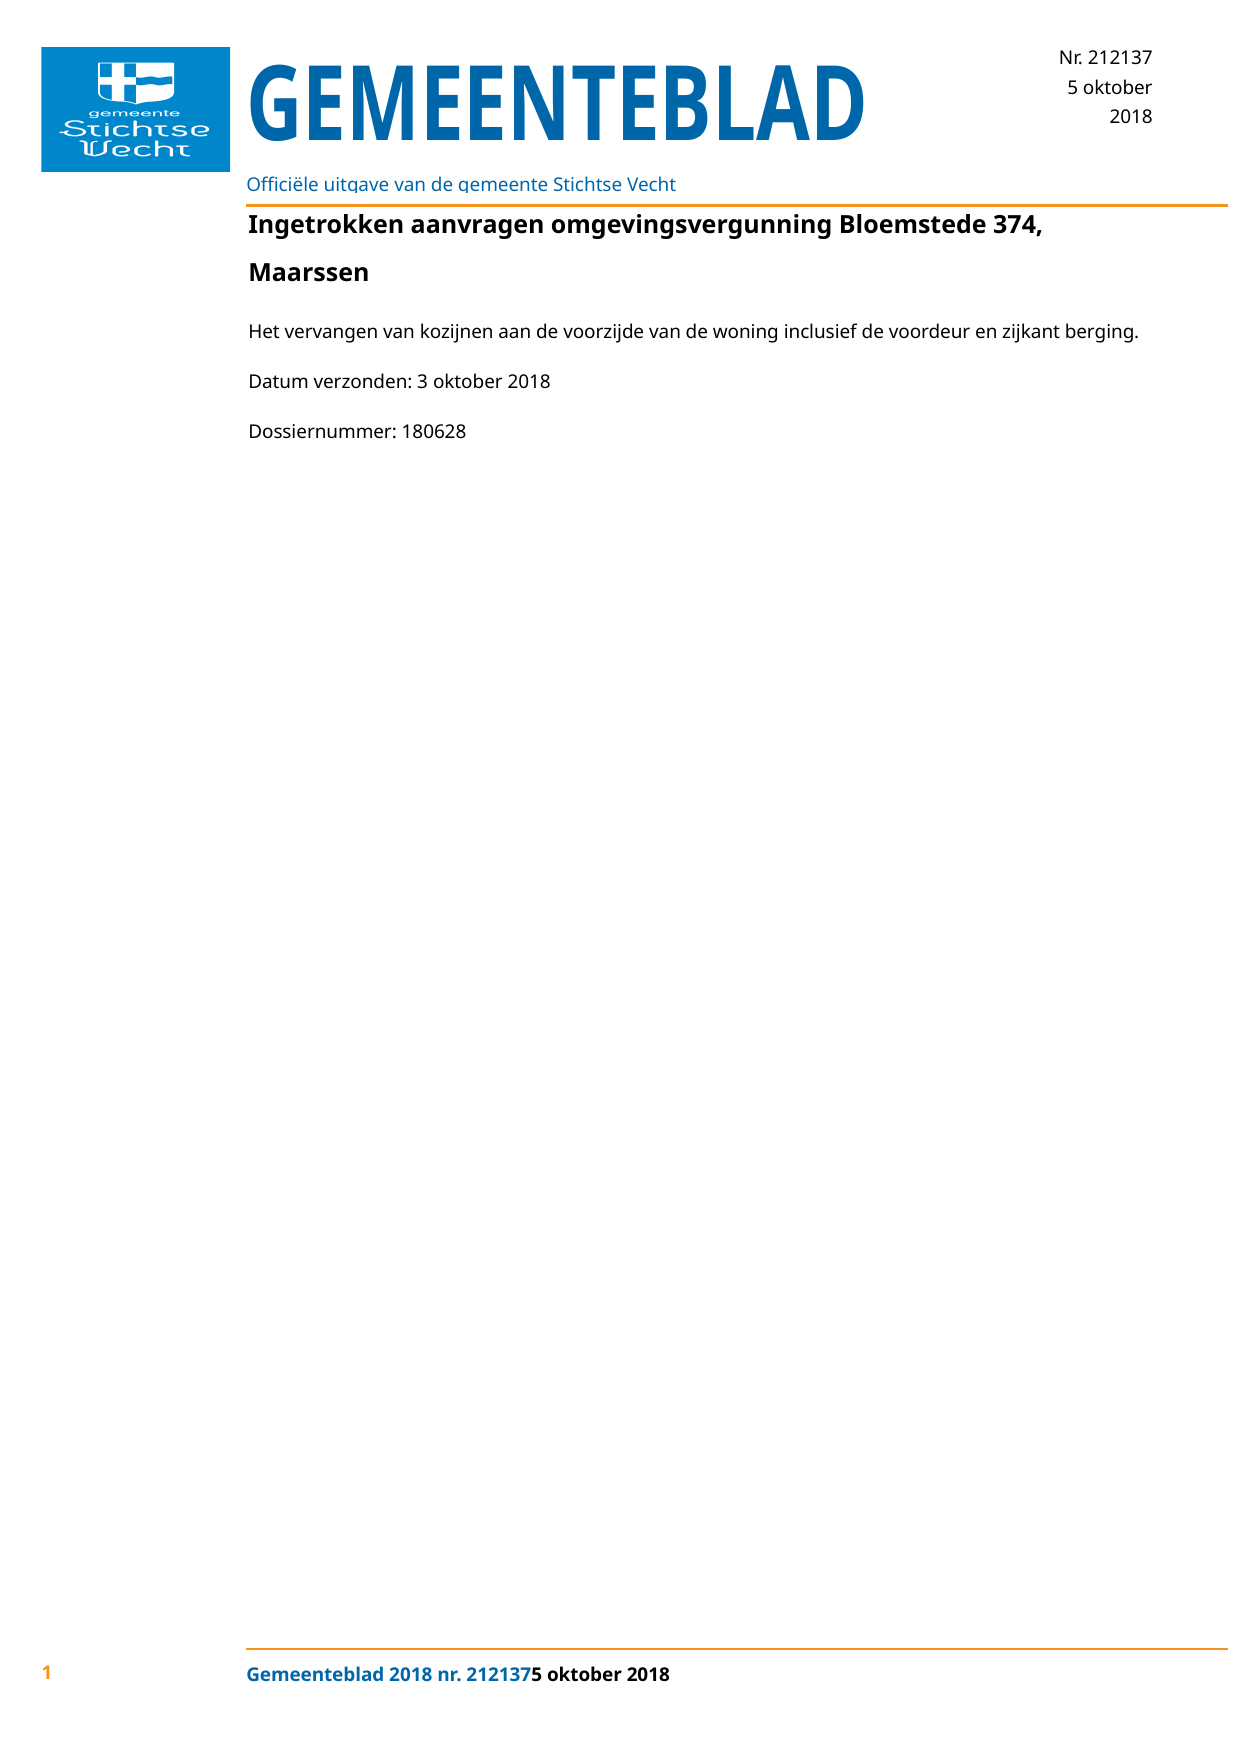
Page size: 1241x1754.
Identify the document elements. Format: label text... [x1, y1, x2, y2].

text Ingetrokken aanvragen omgevingsvergunning Bloemstede 374, Maarssen [248, 207, 1152, 288]
picture [99, 63, 135, 101]
text Het vervangen van kozijnen aan de voorzijde van de woning inclusief de voordeur en zijkant berging. [248, 318, 1152, 344]
text Datum verzonden: 3 oktober 2018 [248, 368, 1152, 394]
text Dossiernummer: 180628 [248, 419, 1152, 444]
picture [137, 63, 174, 103]
